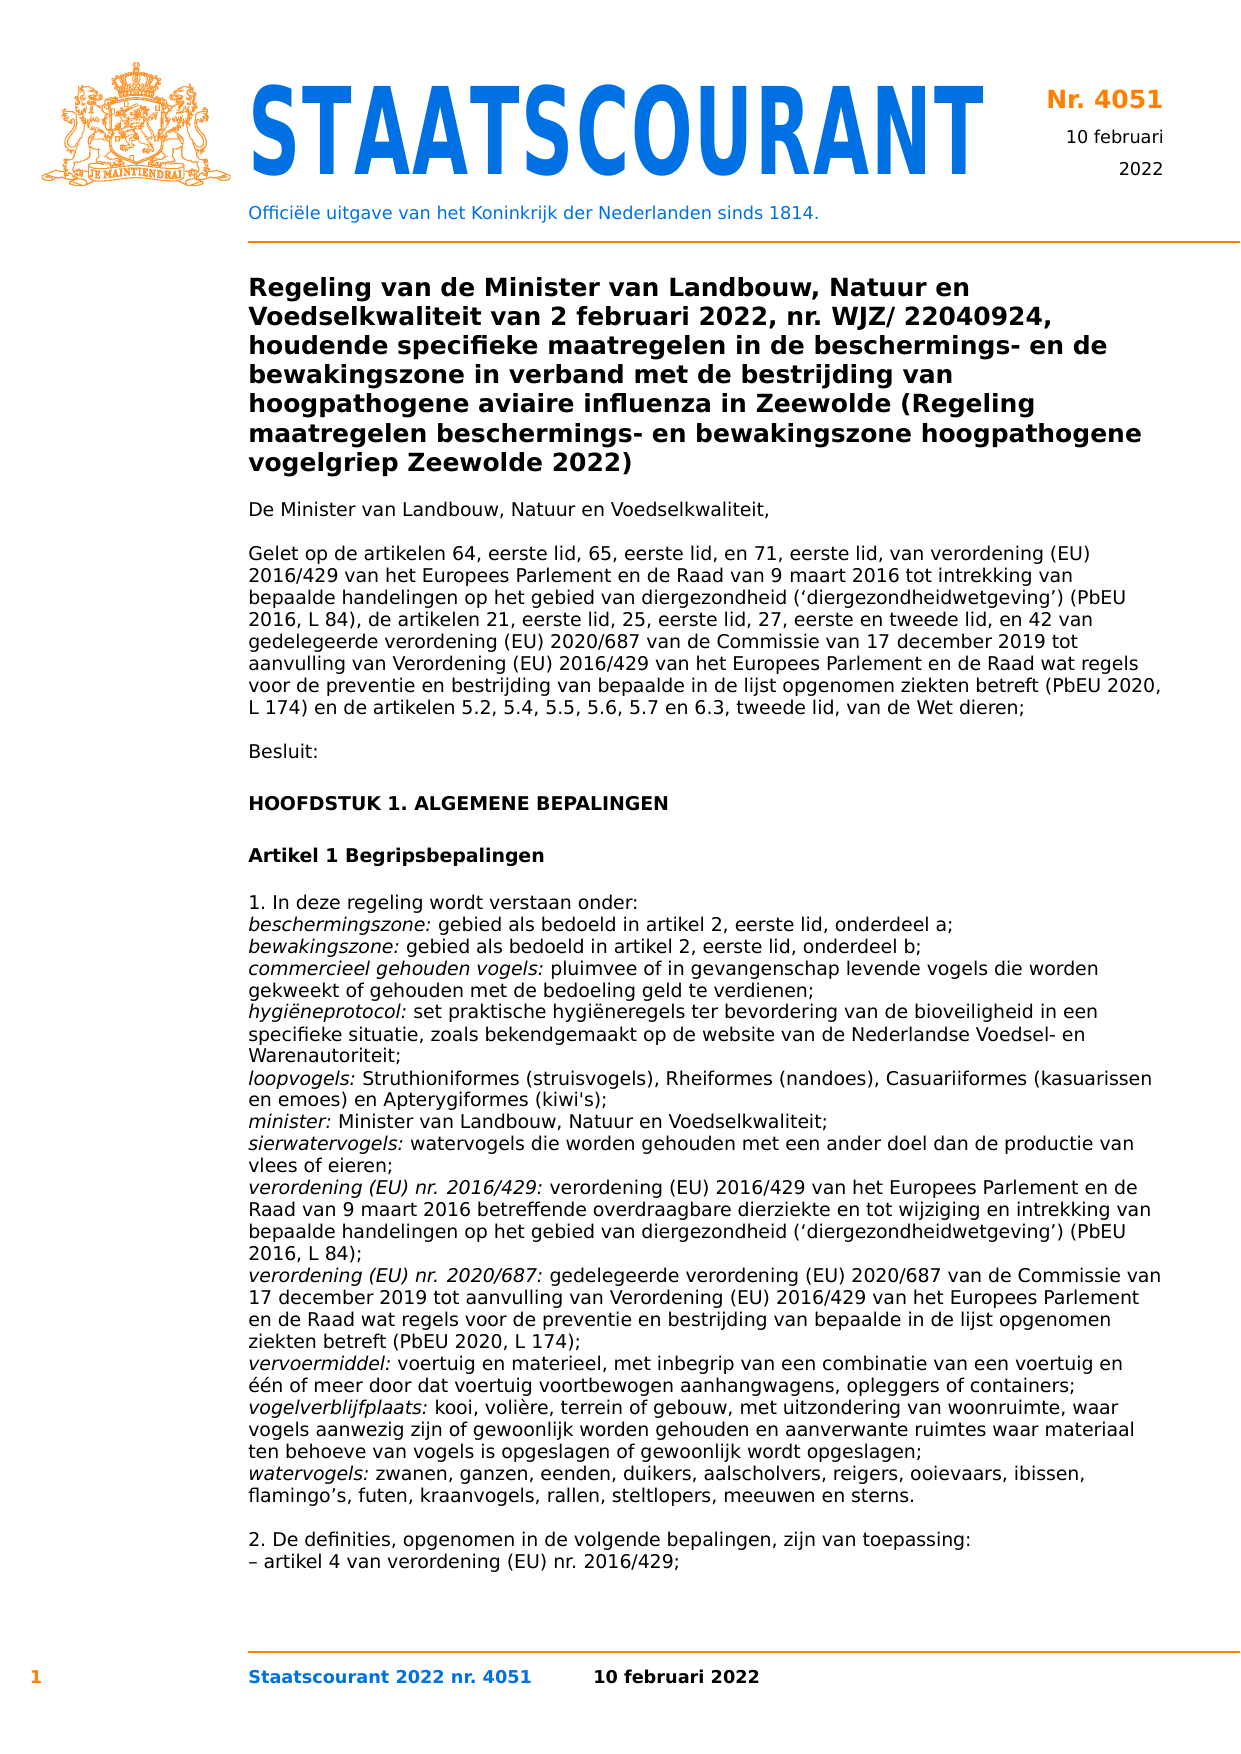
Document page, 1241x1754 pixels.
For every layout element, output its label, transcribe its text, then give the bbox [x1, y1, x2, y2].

subtitle Regeling van de Minister van Landbouw, Natuur en Voedselkwaliteit van 2 februari 2022, nr. WJZ/ 22040924, houdende specifieke maatregelen in de beschermings- en de bewakingszone in verband met de bestrijding van hoogpathogene aviaire influenza in Zeewolde (Regeling maatregelen beschermings- en bewakingszone hoogpathogene vogelgriep Zeewolde 2022) [248, 273, 1163, 477]
text watervogels: zwanen, ganzen, eenden, duikers, aalscholvers, reigers, ooievaars, ibissen, flamingo’s, futen, kraanvogels, rallen, steltlopers, meeuwen en sterns. [248, 1463, 1163, 1507]
subtitle HOOFDSTUK 1. ALGEMENE BEPALINGEN [248, 793, 1163, 814]
text minister: Minister van Landbouw, Natuur en Voedselkwaliteit; [248, 1111, 1163, 1133]
text sierwatervogels: watervogels die worden gehouden met een ander doel dan de productie van vlees of eieren; [248, 1133, 1163, 1177]
text loopvogels: Struthioniformes (struisvogels), Rheiformes (nandoes), Casuariiformes (kasuarissen en emoes) en Apterygiformes (kiwi's); [248, 1067, 1163, 1111]
text commercieel gehouden vogels: pluimvee of in gevangenschap levende vogels die worden gekweekt of gehouden met de bedoeling geld te verdienen; [248, 957, 1163, 1001]
text Besluit: [248, 741, 1163, 763]
subtitle Artikel 1 Begripsbepalingen [248, 844, 1163, 867]
text verordening (EU) nr. 2016/429: verordening (EU) 2016/429 van het Europees Parlement en de Raad van 9 maart 2016 betreffende overdraagbare dierziekte en tot wijziging en intrekking van bepaalde handelingen op het gebied van diergezondheid (‘diergezondheidwetgeving’) (PbEU 2016, L 84); [248, 1177, 1163, 1265]
text 1. In deze regeling wordt verstaan onder: [248, 892, 1163, 913]
text – artikel 4 van verordening (EU) nr. 2016/429; [248, 1551, 1163, 1573]
table_header Nr. 4051 [998, 62, 1240, 121]
text verordening (EU) nr. 2020/687: gedelegeerde verordening (EU) 2020/687 van de Commissie van 17 december 2019 tot aanvulling van Verordening (EU) 2016/429 van het Europees Parlement en de Raad wat regels voor de preventie en bestrijding van bepaalde in de lijst opgenomen ziekten betreft (PbEU 2020, L 174); [248, 1265, 1163, 1353]
text vervoermiddel: voertuig en materieel, met inbegrip van een combinatie van een voertuig en één of meer door dat voertuig voortbewogen aanhangwagens, opleggers of containers; [248, 1353, 1163, 1397]
table_cell Officiële uitgave van het Koninkrijk der Nederlanden sinds 1814. [248, 203, 1240, 241]
table_cell 2022 [998, 153, 1240, 203]
text hygiëneprotocol: set praktische hygiëneregels ter bevordering van de bioveiligheid in een specifieke situatie, zoals bekendgemaakt op de website van de Nederlandse Voedsel- en Warenautoriteit; [248, 1001, 1163, 1067]
text beschermingszone: gebied als bedoeld in artikel 2, eerste lid, onderdeel a; [248, 913, 1163, 936]
text De Minister van Landbouw, Natuur en Voedselkwaliteit, [248, 499, 1163, 521]
table_header [25, 62, 248, 241]
text vogelverblijfplaats: kooi, volière, terrein of gebouw, met uitzondering van woonruimte, waar vogels aanwezig zijn of gewoonlijk worden gehouden en aanverwante ruimtes waar materiaal ten behoeve van vogels is opgeslagen of gewoonlijk wordt opgeslagen; [248, 1397, 1163, 1463]
table_cell 10 februari [998, 121, 1240, 153]
text Gelet op de artikelen 64, eerste lid, 65, eerste lid, en 71, eerste lid, van verordening (EU) 2016/429 van het Europees Parlement en de Raad van 9 maart 2016 tot intrekking van bepaalde handelingen op het gebied van diergezondheid (‘diergezondheidwetgeving’) (PbEU 2016, L 84), de artikelen 21, eerste lid, 25, eerste lid, 27, eerste en tweede lid, en 42 van gedelegeerde verordening (EU) 2020/687 van de Commissie van 17 december 2019 tot aanvulling van Verordening (EU) 2016/429 van het Europees Parlement en de Raad wat regels voor de preventie en bestrijding van bepaalde in de lijst opgenomen ziekten betreft (PbEU 2020, L 174) en de artikelen 5.2, 5.4, 5.5, 5.6, 5.7 en 6.3, tweede lid, van de Wet dieren; [248, 543, 1163, 719]
text bewakingszone: gebied als bedoeld in artikel 2, eerste lid, onderdeel b; [248, 936, 1163, 957]
text 2. De definities, opgenomen in de volgende bepalingen, zijn van toepassing: [248, 1529, 1163, 1551]
picture [41, 62, 231, 186]
table_header STAATSCOURANT [248, 62, 998, 203]
